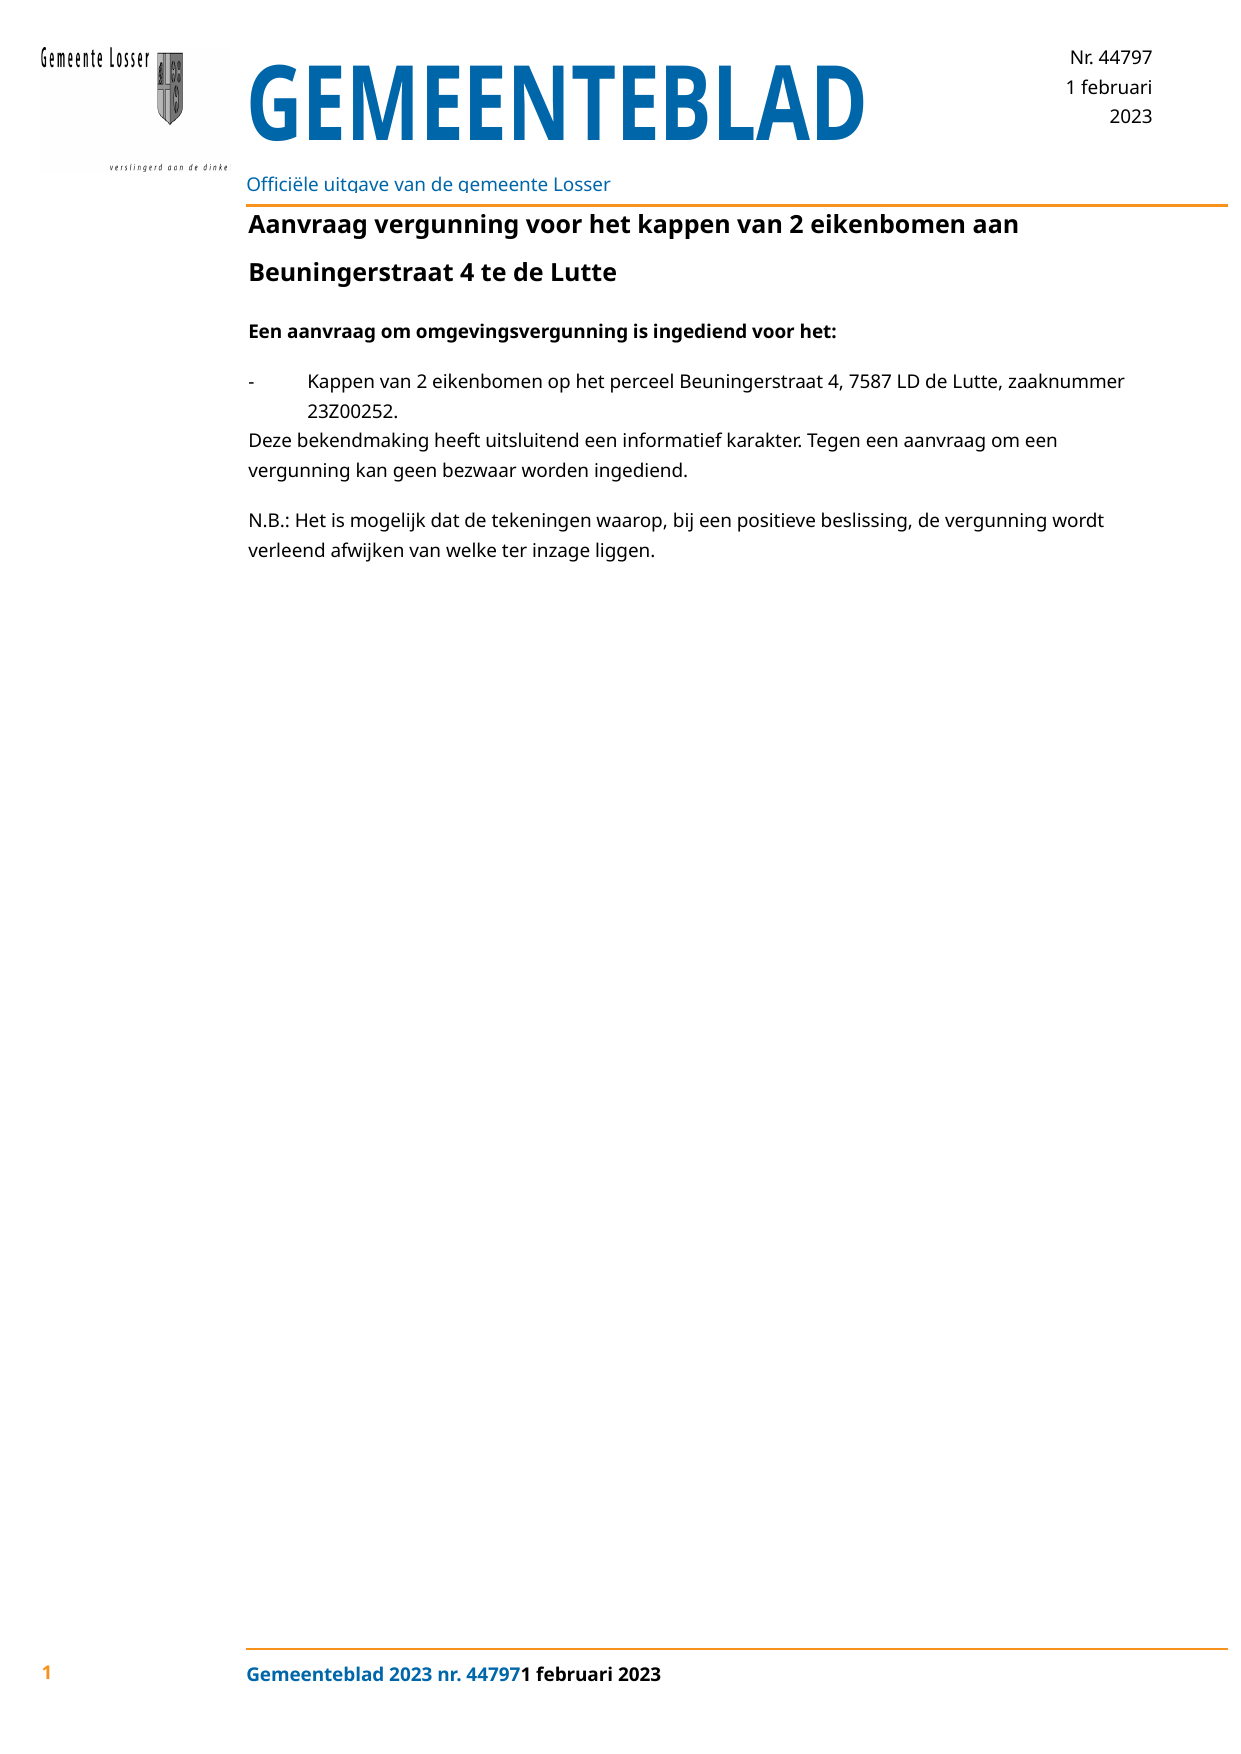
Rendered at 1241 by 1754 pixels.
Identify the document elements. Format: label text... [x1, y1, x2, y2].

text N.B.: Het is mogelijk dat de tekeningen waarop, bij een positieve beslissing, de vergunning wordt verleend afwijken van welke ter inzage liggen. [248, 507, 1152, 563]
text Aanvraag vergunning voor het kappen van 2 eikenbomen aan Beuningerstraat 4 te de Lutte [248, 207, 1152, 288]
text Deze bekendmaking heeft uitsluitend een informatief karakter. Tegen een aanvraag om een vergunning kan geen bezwaar worden ingediend. [248, 427, 1152, 483]
picture [41, 47, 231, 172]
list Kappen van 2 eikenbomen op het perceel Beuningerstraat 4, 7587 LD de Lutte, zaaknummer 23Z00252. [248, 368, 1152, 424]
text Een aanvraag om omgevingsvergunning is ingediend voor het: [248, 318, 1152, 344]
